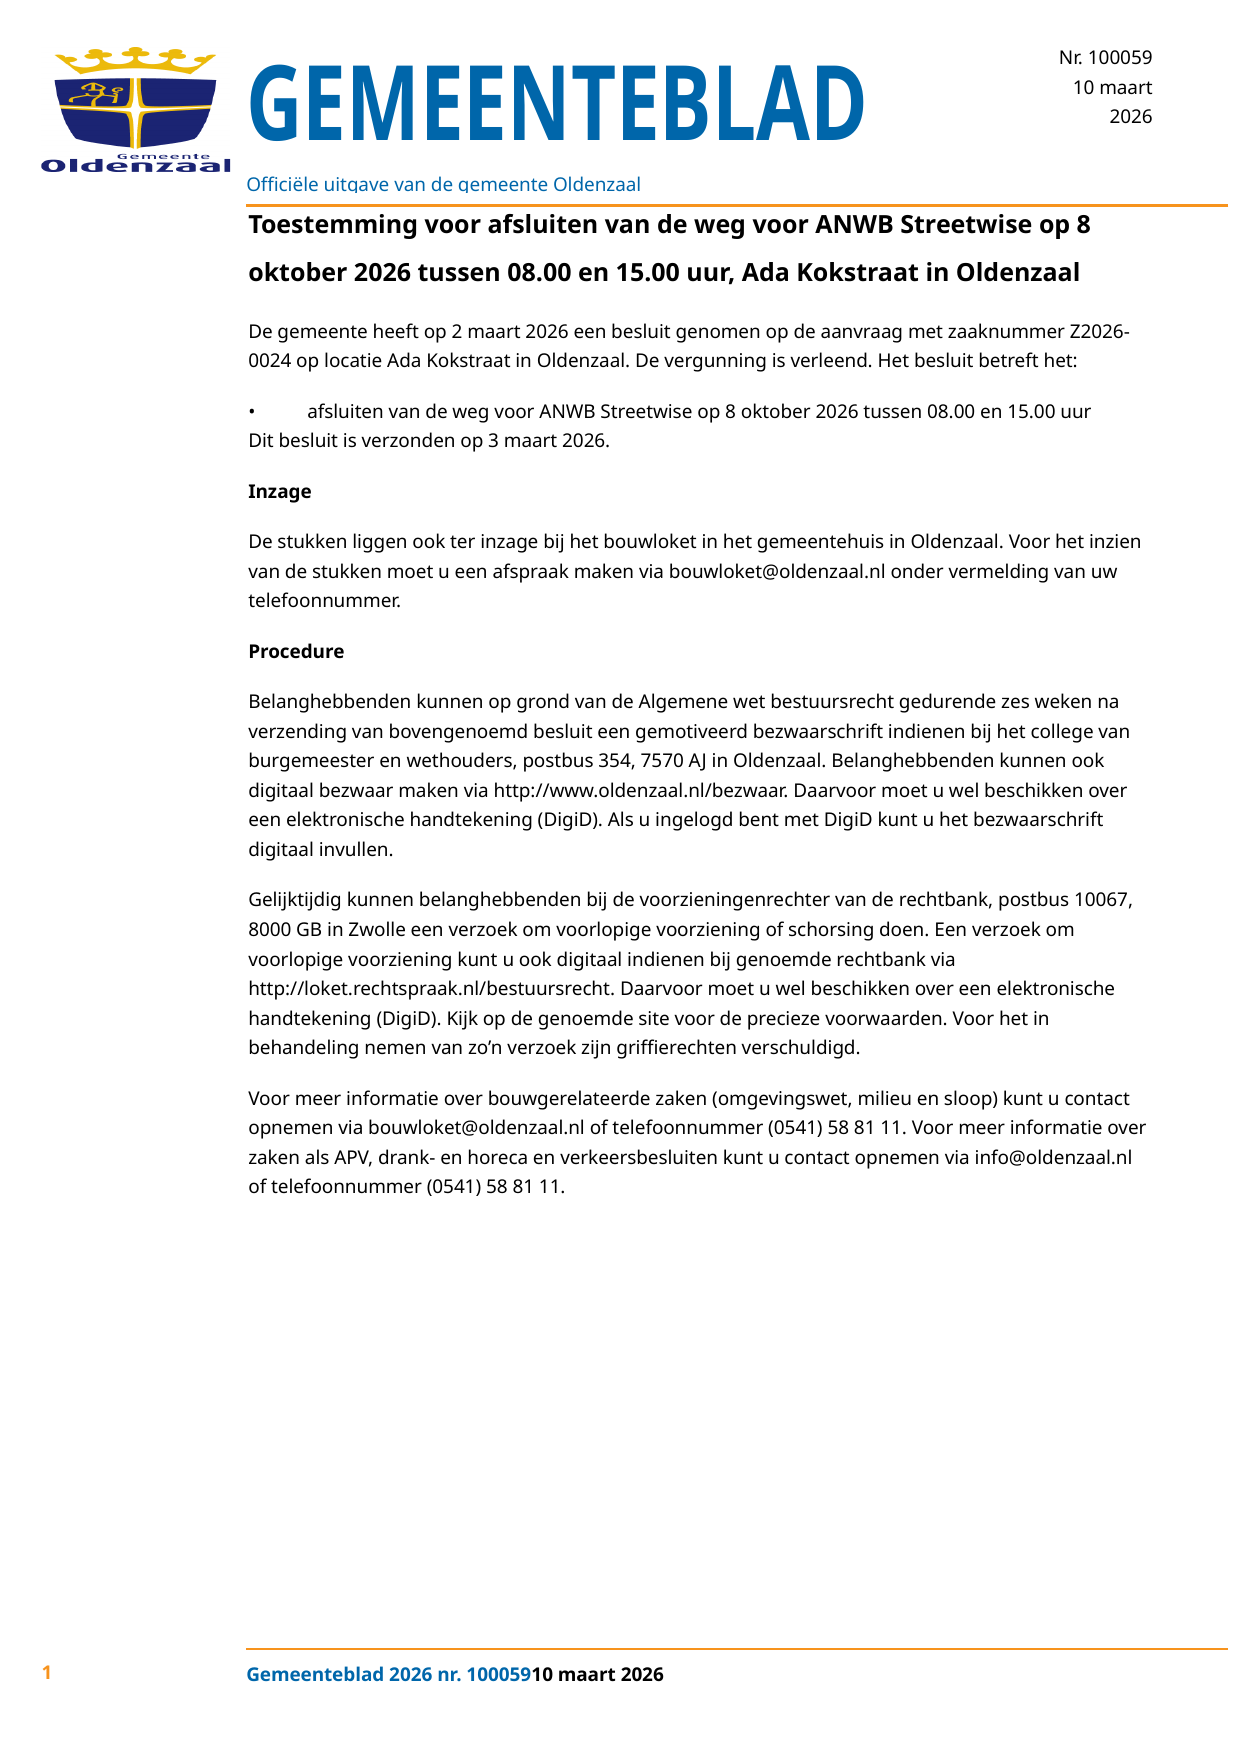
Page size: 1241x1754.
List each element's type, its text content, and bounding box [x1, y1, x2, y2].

text De stukken liggen ook ter inzage bij het bouwloket in het gemeentehuis in Oldenzaal. Voor het inzien van de stukken moet u een afspraak maken via bouwloket@oldenzaal.nl onder vermelding van uw telefoonnummer. [248, 528, 1152, 613]
text Voor meer informatie over bouwgerelateerde zaken (omgevingswet, milieu en sloop) kunt u contact opnemen via bouwloket@oldenzaal.nl of telefoonnummer (0541) 58 81 11. Voor meer informatie over zaken als APV, drank- en horeca en verkeersbesluiten kunt u contact opnemen via info@oldenzaal.nl of telefoonnummer (0541) 58 81 11. [248, 1085, 1152, 1199]
text Inzage [248, 478, 1152, 504]
text De gemeente heeft op 2 maart 2026 een besluit genomen op de aanvraag met zaaknummer Z2026-0024 op locatie Ada Kokstraat in Oldenzaal. De vergunning is verleend. Het besluit betreft het: [248, 318, 1152, 373]
text Gelijktijdig kunnen belanghebbenden bij de voorzieningenrechter van de rechtbank, postbus 10067, 8000 GB in Zwolle een verzoek om voorlopige voorziening of schorsing doen. Een verzoek om voorlopige voorziening kunt u ook digitaal indienen bij genoemde rechtbank via http://loket.rechtspraak.nl/bestuursrecht. Daarvoor moet u wel beschikken over een elektronische handtekening (DigiD). Kijk op de genoemde site voor de precieze voorwaarden. Voor het in behandeling nemen van zo’n verzoek zijn griffierechten verschuldigd. [248, 887, 1152, 1060]
picture [41, 47, 231, 172]
text Dit besluit is verzonden op 3 maart 2026. [248, 427, 1152, 453]
text Procedure [248, 638, 1152, 664]
text Belanghebbenden kunnen op grond van de Algemene wet bestuursrecht gedurende zes weken na verzending van bovengenoemd besluit een gemotiveerd bezwaarschrift indienen bij het college van burgemeester en wethouders, postbus 354, 7570 AJ in Oldenzaal. Belanghebbenden kunnen ook digitaal bezwaar maken via http://www.oldenzaal.nl/bezwaar. Daarvoor moet u wel beschikken over een elektronische handtekening (DigiD). Als u ingelogd bent met DigiD kunt u het bezwaarschrift digitaal invullen. [248, 688, 1152, 862]
list afsluiten van de weg voor ANWB Streetwise op 8 oktober 2026 tussen 08.00 en 15.00 uur [248, 398, 1152, 424]
text Toestemming voor afsluiten van de weg voor ANWB Streetwise op 8 oktober 2026 tussen 08.00 en 15.00 uur, Ada Kokstraat in Oldenzaal [248, 207, 1152, 288]
